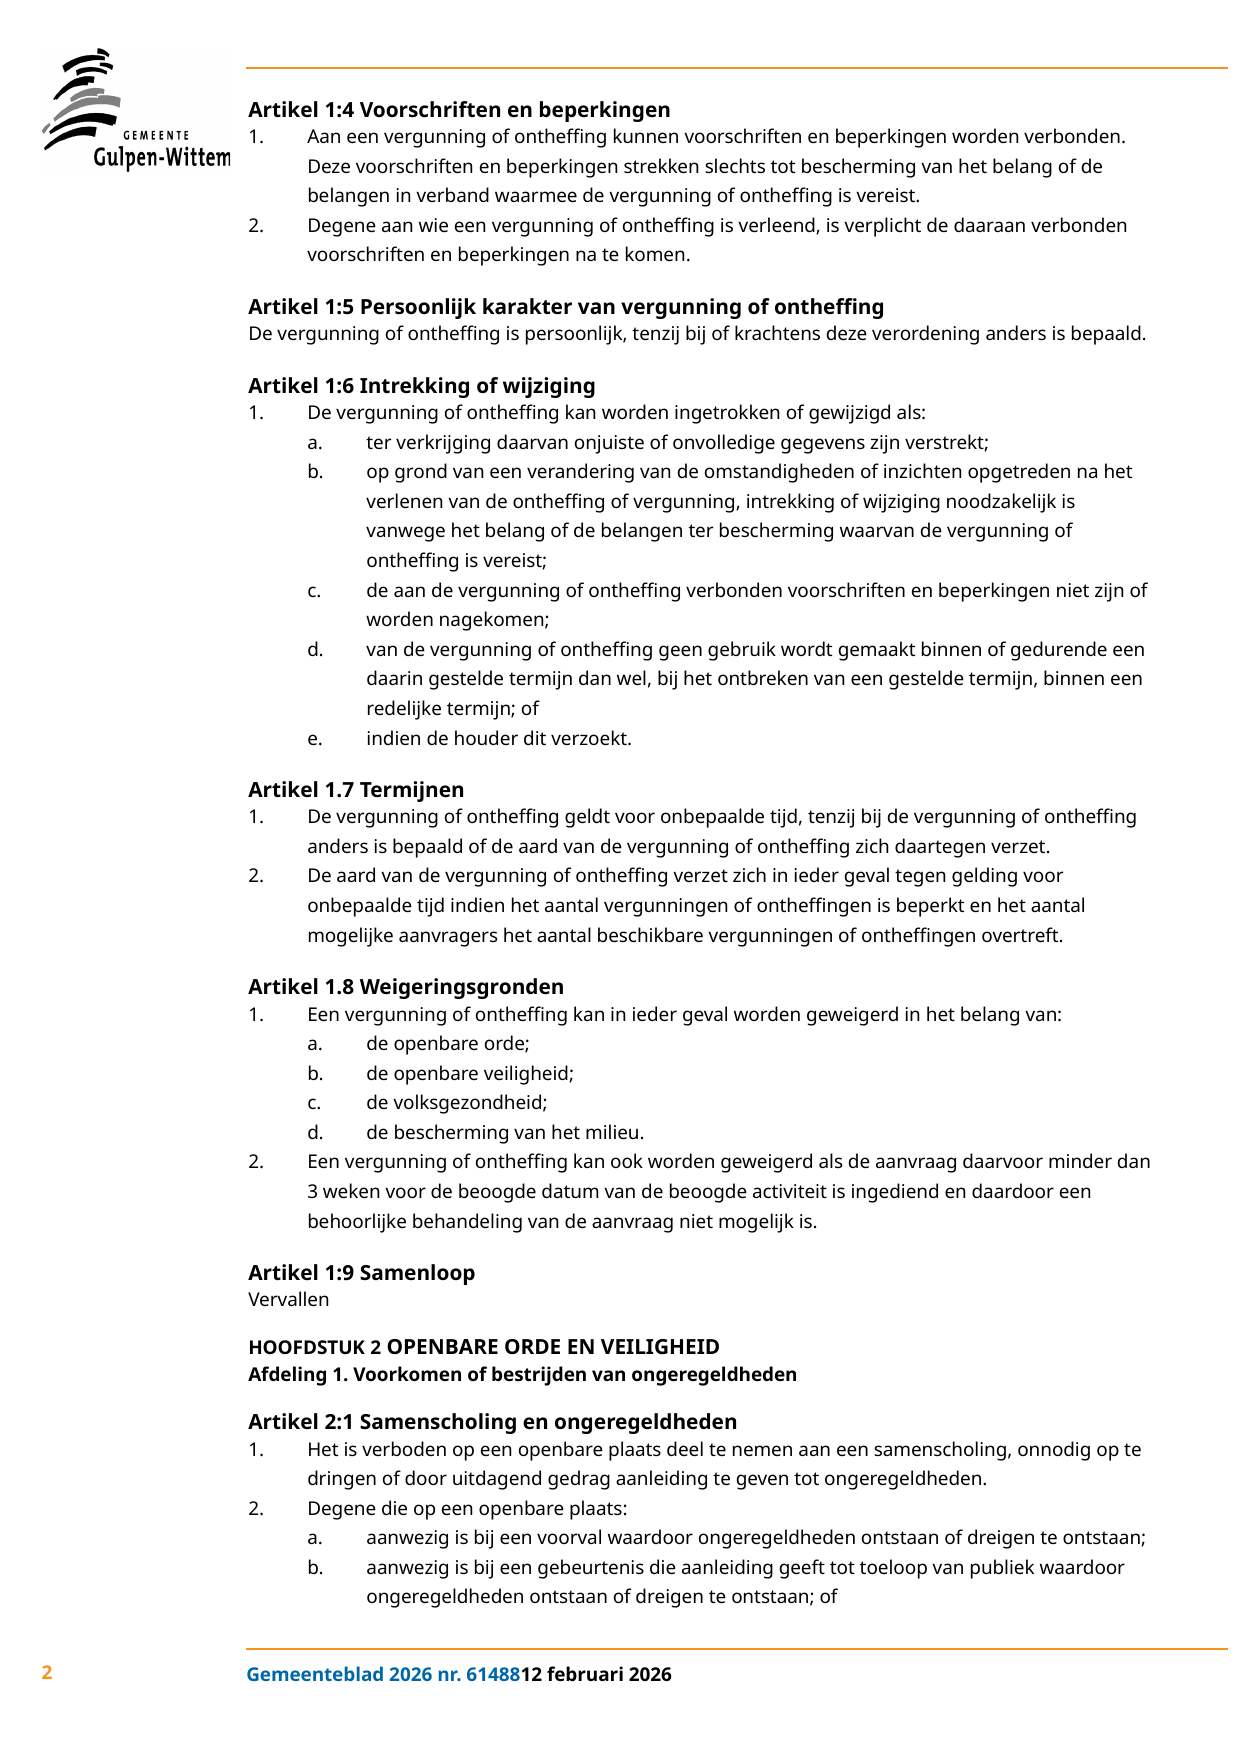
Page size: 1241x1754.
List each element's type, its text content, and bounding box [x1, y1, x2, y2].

picture [41, 47, 231, 172]
text Artikel 1:5 Persoonlijk karakter van vergunning of ontheffing [248, 292, 1152, 320]
text De vergunning of ontheffing is persoonlijk, tenzij bij of krachtens deze verordening anders is bepaald. [248, 320, 1152, 346]
text Artikel 1.8 Weigeringsgronden [248, 972, 1152, 1001]
list op grond van een verandering van de omstandigheden of inzichten opgetreden na het verlenen van de ontheffing of vergunning, intrekking of wijziging noodzakelijk is vanwege het belang of de belangen ter bescherming waarvan de vergunning of ontheffing is vereist; [307, 458, 1152, 573]
text HOOFDSTUK 2 OPENBARE ORDE EN VEILIGHEID [248, 1332, 1152, 1361]
list van de vergunning of ontheffing geen gebruik wordt gemaakt binnen of gedurende een daarin gestelde termijn dan wel, bij het ontbreken van een gestelde termijn, binnen een redelijke termijn; of [307, 636, 1152, 721]
list Aan een vergunning of ontheffing kunnen voorschriften en beperkingen worden verbonden. Deze voorschriften en beperkingen strekken slechts tot bescherming van het belang of de belangen in verband waarmee de vergunning of ontheffing is vereist. [248, 123, 1152, 208]
list De vergunning of ontheffing geldt voor onbepaalde tijd, tenzij bij de vergunning of ontheffing anders is bepaald of de aard van de vergunning of ontheffing zich daartegen verzet. [248, 803, 1152, 859]
text Artikel 1.7 Termijnen [248, 775, 1152, 803]
text Afdeling 1. Voorkomen of bestrijden van ongeregeldheden [248, 1361, 1152, 1386]
text Artikel 1:9 Samenloop [248, 1258, 1152, 1287]
list Een vergunning of ontheffing kan in ieder geval worden geweigerd in het belang van: [248, 1001, 1152, 1026]
list Degene die op een openbare plaats: [248, 1495, 1152, 1521]
list de aan de vergunning of ontheffing verbonden voorschriften en beperkingen niet zijn of worden nagekomen; [307, 577, 1152, 632]
list Degene aan wie een vergunning of ontheffing is verleend, is verplicht de daaraan verbonden voorschriften en beperkingen na te komen. [248, 212, 1152, 267]
list indien de houder dit verzoekt. [307, 725, 1152, 750]
list Het is verboden op een openbare plaats deel te nemen aan een samenscholing, onnodig op te dringen of door uitdagend gedrag aanleiding te geven tot ongeregeldheden. [248, 1436, 1152, 1491]
list de openbare veiligheid; [307, 1060, 1152, 1086]
text Artikel 1:6 Intrekking of wijziging [248, 371, 1152, 399]
list ter verkrijging daarvan onjuiste of onvolledige gegevens zijn verstrekt; [307, 429, 1152, 454]
list de volksgezondheid; [307, 1089, 1152, 1115]
list De vergunning of ontheffing kan worden ingetrokken of gewijzigd als: [248, 399, 1152, 425]
text Vervallen [248, 1287, 1152, 1312]
list aanwezig is bij een voorval waardoor ongeregeldheden ontstaan of dreigen te ontstaan; [307, 1524, 1152, 1550]
text Artikel 2:1 Samenscholing en ongeregeldheden [248, 1407, 1152, 1436]
list De aard van de vergunning of ontheffing verzet zich in ieder geval tegen gelding voor onbepaalde tijd indien het aantal vergunningen of ontheffingen is beperkt en het aantal mogelijke aanvragers het aantal beschikbare vergunningen of ontheffingen overtreft. [248, 863, 1152, 948]
list aanwezig is bij een gebeurtenis die aanleiding geeft tot toeloop van publiek waardoor ongeregeldheden ontstaan of dreigen te ontstaan; of [307, 1554, 1152, 1609]
list de bescherming van het milieu. [307, 1119, 1152, 1145]
list Een vergunning of ontheffing kan ook worden geweigerd als de aanvraag daarvoor minder dan 3 weken voor de beoogde datum van de beoogde activiteit is ingediend en daardoor een behoorlijke behandeling van de aanvraag niet mogelijk is. [248, 1149, 1152, 1233]
list de openbare orde; [307, 1030, 1152, 1056]
text Artikel 1:4 Voorschriften en beperkingen [248, 95, 1152, 123]
